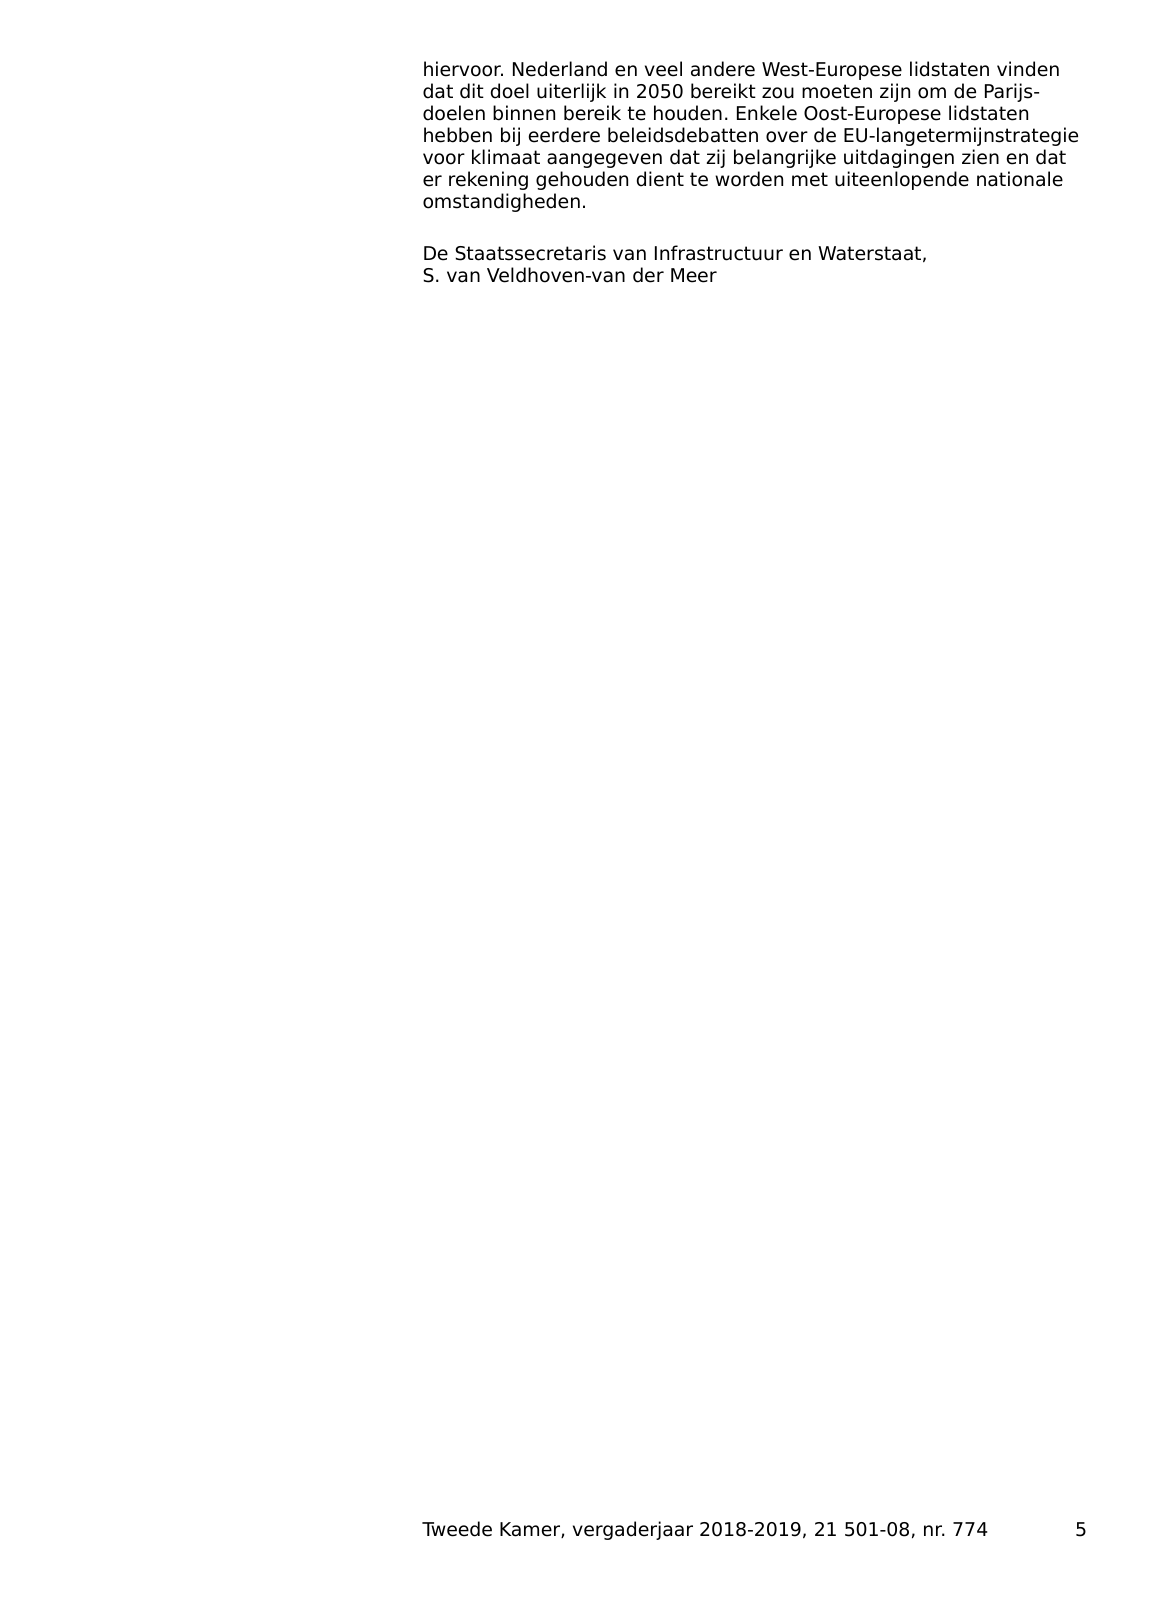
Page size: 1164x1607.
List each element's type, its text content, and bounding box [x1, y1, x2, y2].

text hiervoor. Nederland en veel andere West-Europese lidstaten vinden dat dit doel uiterlijk in 2050 bereikt zou moeten zijn om de Parijs-doelen binnen bereik te houden. Enkele Oost-Europese lidstaten hebben bij eerdere beleidsdebatten over de EU-langetermijnstrategie voor klimaat aangegeven dat zij belangrijke uitdagingen zien en dat er rekening gehouden dient te worden met uiteenlopende nationale omstandigheden. [422, 59, 1087, 213]
text De Staatssecretaris van Infrastructuur en Waterstaat, S. van Veldhoven-van der Meer [422, 243, 1087, 287]
